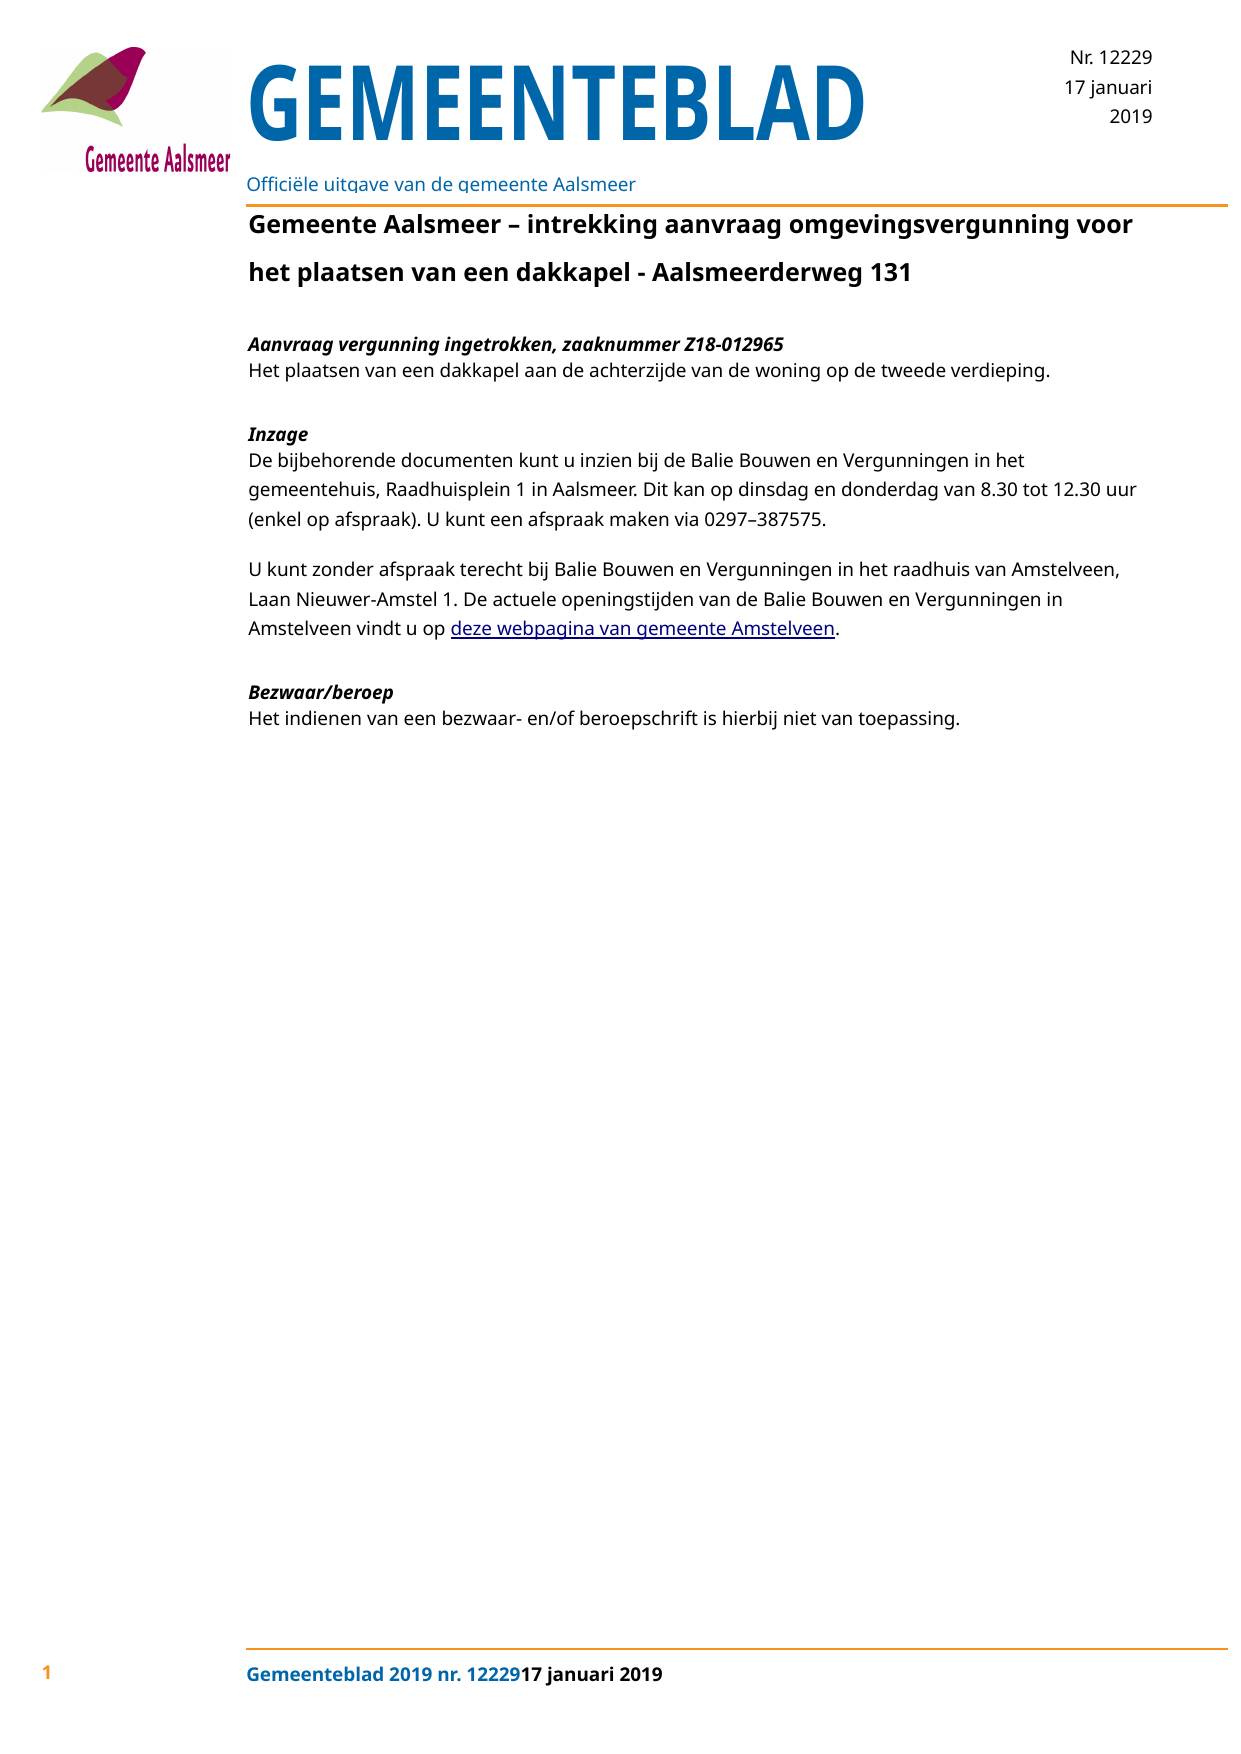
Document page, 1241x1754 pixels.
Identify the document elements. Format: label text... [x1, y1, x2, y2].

text Gemeente Aalsmeer – intrekking aanvraag omgevingsvergunning voor het plaatsen van een dakkapel - Aalsmeerderweg 131 [248, 207, 1152, 288]
text De bijbehorende documenten kunt u inzien bij de Balie Bouwen en Vergunningen in het gemeentehuis, Raadhuisplein 1 in Aalsmeer. Dit kan op dinsdag en donderdag van 8.30 tot 12.30 uur (enkel op afspraak). U kunt een afspraak maken via 0297–387575. [248, 447, 1152, 532]
text Bezwaar/beroep [248, 679, 1152, 705]
text Het indienen van een bezwaar- en/of beroepschrift is hierbij niet van toepassing. [248, 705, 1152, 731]
text U kunt zonder afspraak terecht bij Balie Bouwen en Vergunningen in het raadhuis van Amstelveen, Laan Nieuwer-Amstel 1. De actuele openingstijden van de Balie Bouwen en Vergunningen in Amstelveen vindt u op deze webpagina van gemeente Amstelveen. [248, 556, 1152, 641]
picture [41, 47, 231, 172]
text Inzage [248, 421, 1152, 447]
text Aanvraag vergunning ingetrokken, zaaknummer Z18-012965 [248, 331, 1152, 357]
text Het plaatsen van een dakkapel aan de achterzijde van de woning op de tweede verdieping. [248, 357, 1152, 383]
